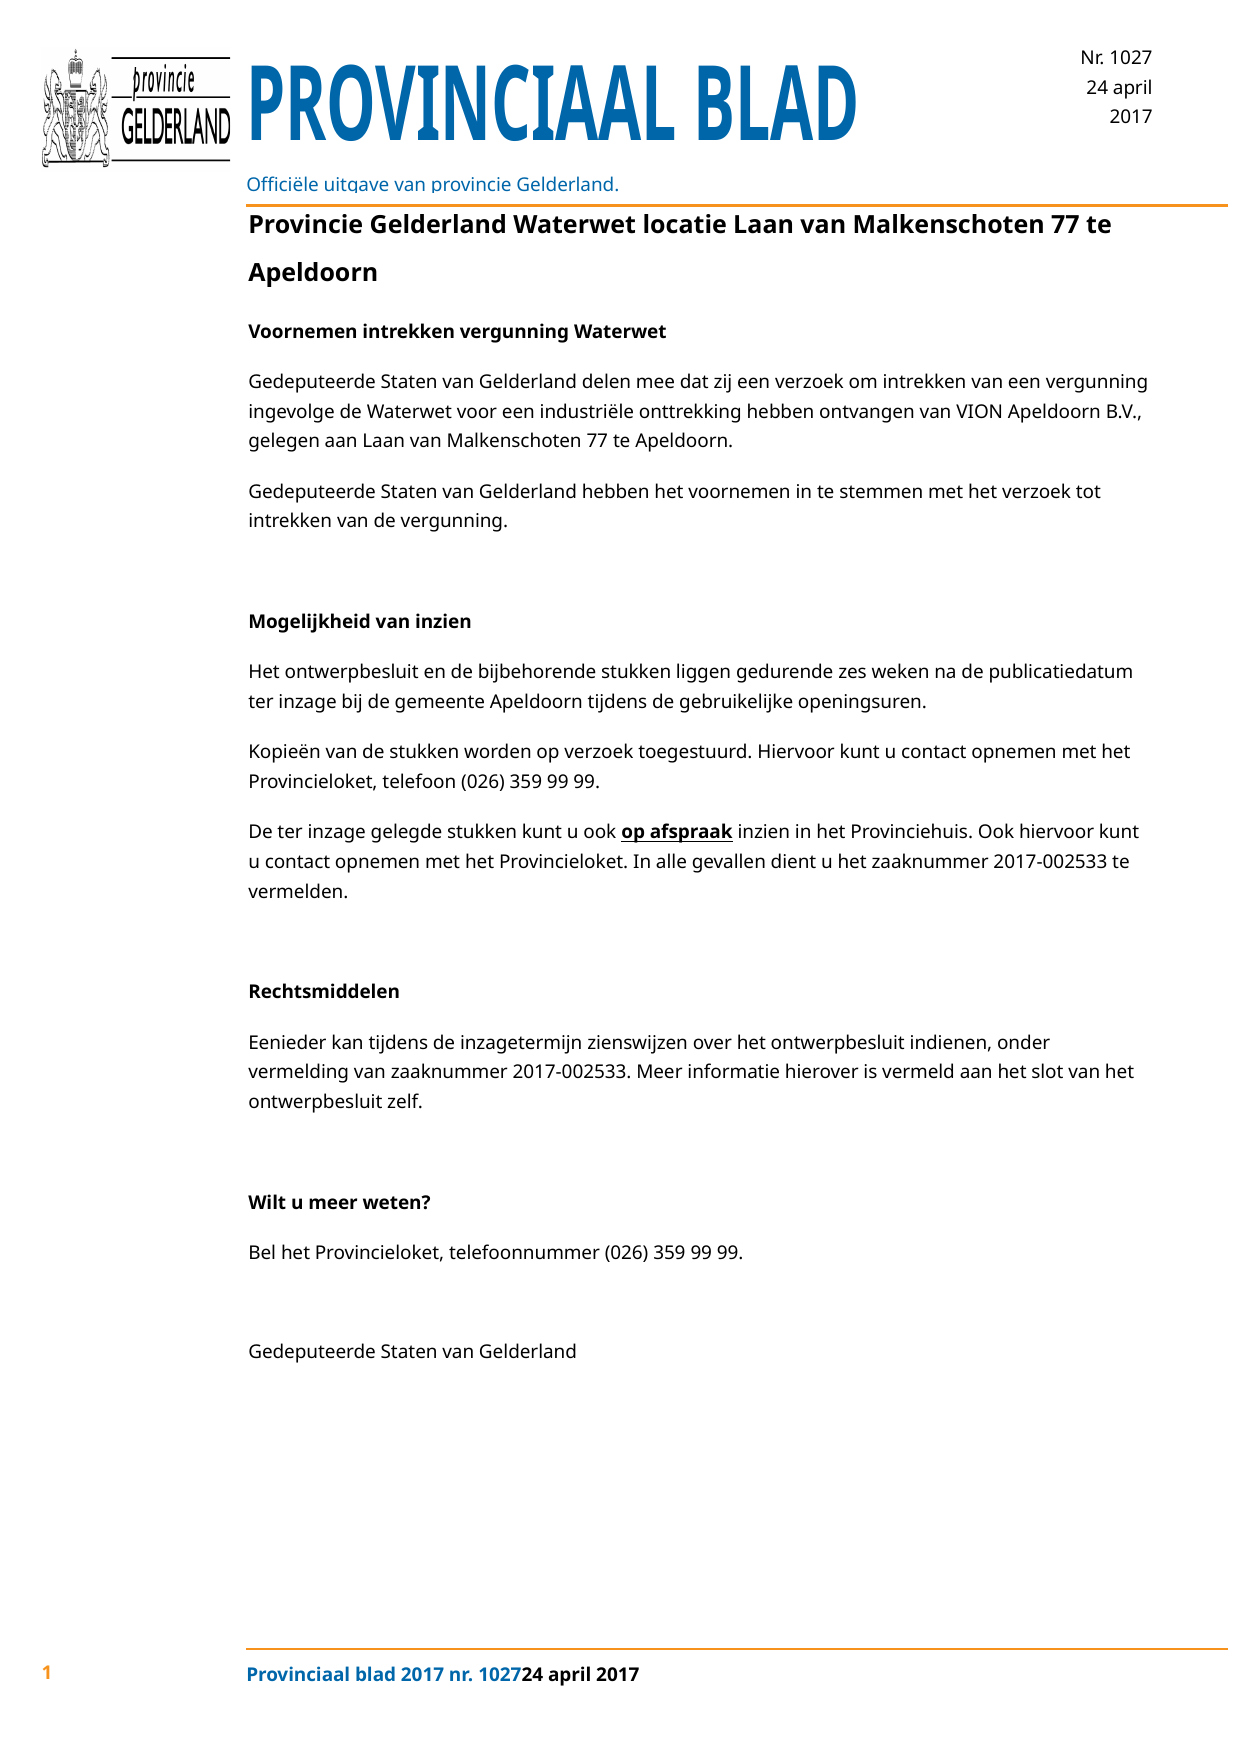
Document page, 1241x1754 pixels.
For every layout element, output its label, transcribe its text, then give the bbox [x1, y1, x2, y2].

text Provincie Gelderland Waterwet locatie Laan van Malkenschoten 77 te Apeldoorn [248, 207, 1152, 288]
text Rechtsmiddelen [248, 979, 1152, 1004]
text Wilt u meer weten? [248, 1189, 1152, 1215]
text Voornemen intrekken vergunning Waterwet [248, 318, 1152, 344]
text De ter inzage gelegde stukken kunt u ook op afspraak inzien in het Provinciehuis. Ook hiervoor kunt u contact opnemen met het Provincieloket. In alle gevallen dient u het zaaknummer 2017-002533 te vermelden. [248, 819, 1152, 904]
text Het ontwerpbesluit en de bijbehorende stukken liggen gedurende zes weken na de publicatiedatum ter inzage bij de gemeente Apeldoorn tijdens de gebruikelijke openingsuren. [248, 659, 1152, 714]
text Gedeputeerde Staten van Gelderland [248, 1338, 1152, 1363]
picture [41, 47, 231, 172]
text Eenieder kan tijdens de inzagetermijn zienswijzen over het ontwerpbesluit indienen, onder vermelding van zaaknummer 2017-002533. Meer informatie hierover is vermeld aan het slot van het ontwerpbesluit zelf. [248, 1029, 1152, 1114]
text Gedeputeerde Staten van Gelderland hebben het voornemen in te stemmen met het verzoek tot intrekken van de vergunning. [248, 478, 1152, 533]
text Mogelijkheid van inzien [248, 608, 1152, 634]
text Gedeputeerde Staten van Gelderland delen mee dat zij een verzoek om intrekken van een vergunning ingevolge de Waterwet voor een industriële onttrekking hebben ontvangen van VION Apeldoorn B.V., gelegen aan Laan van Malkenschoten 77 te Apeldoorn. [248, 368, 1152, 453]
text Kopieën van de stukken worden op verzoek toegestuurd. Hiervoor kunt u contact opnemen met het Provincieloket, telefoon (026) 359 99 99. [248, 739, 1152, 794]
text Bel het Provincieloket, telefoonnummer (026) 359 99 99. [248, 1239, 1152, 1265]
